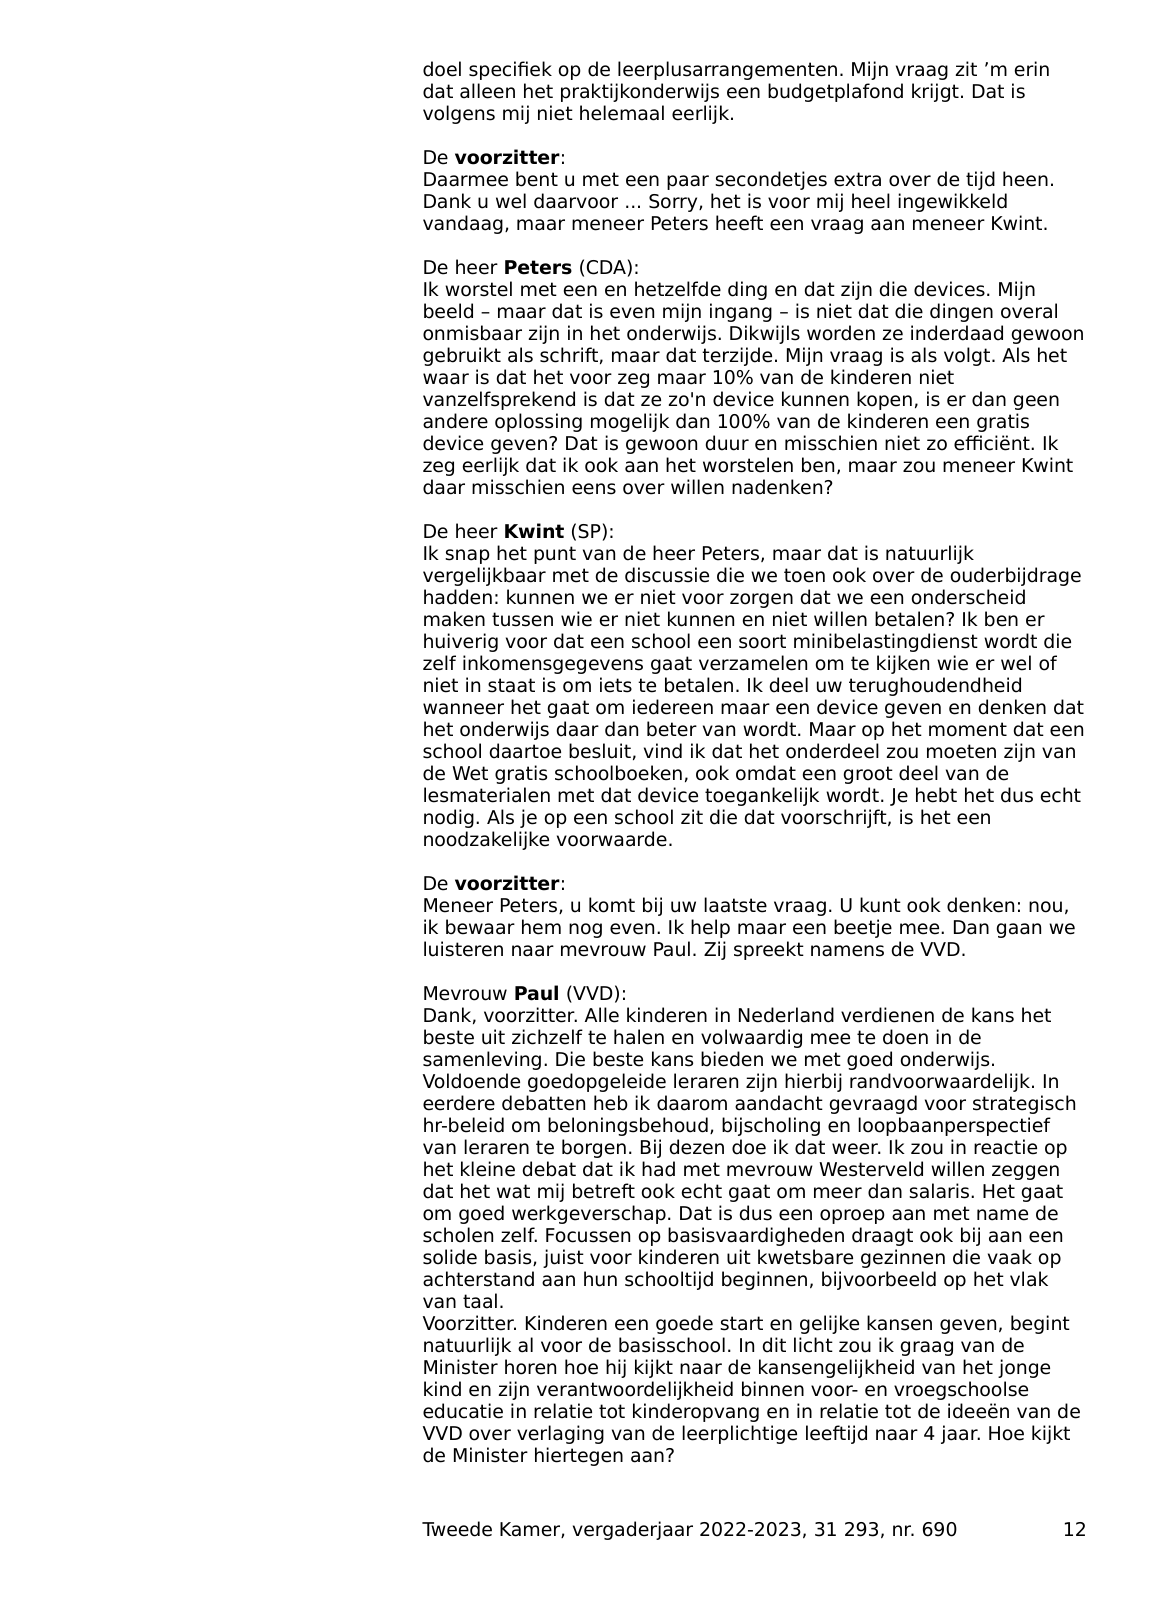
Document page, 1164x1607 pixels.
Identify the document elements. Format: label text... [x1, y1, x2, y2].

text Ik worstel met een en hetzelfde ding en dat zijn die devices. Mijn beeld – maar dat is even mijn ingang – is niet dat die dingen overal onmisbaar zijn in het onderwijs. Dikwijls worden ze inderdaad gewoon gebruikt als schrift, maar dat terzijde. Mijn vraag is als volgt. Als het waar is dat het voor zeg maar 10% van de kinderen niet vanzelfsprekend is dat ze zo'n device kunnen kopen, is er dan geen andere oplossing mogelijk dan 100% van de kinderen een gratis device geven? Dat is gewoon duur en misschien niet zo efficiënt. Ik zeg eerlijk dat ik ook aan het worstelen ben, maar zou meneer Kwint daar misschien eens over willen nadenken? [422, 279, 1087, 499]
text Mevrouw Paul (VVD): [422, 983, 1087, 1005]
text doel specifiek op de leerplusarrangementen. Mijn vraag zit ’m erin dat alleen het praktijkonderwijs een budgetplafond krijgt. Dat is volgens mij niet helemaal eerlijk. [422, 59, 1087, 125]
text De voorzitter: [422, 147, 1087, 169]
text De heer Peters (CDA): [422, 257, 1087, 279]
text Daarmee bent u met een paar secondetjes extra over de tijd heen. Dank u wel daarvoor ... Sorry, het is voor mij heel ingewikkeld vandaag, maar meneer Peters heeft een vraag aan meneer Kwint. [422, 169, 1087, 235]
text Voorzitter. Kinderen een goede start en gelijke kansen geven, begint natuurlijk al voor de basisschool. In dit licht zou ik graag van de Minister horen hoe hij kijkt naar de kansengelijkheid van het jonge kind en zijn verantwoordelijkheid binnen voor- en vroegschoolse educatie in relatie tot kinderopvang en in relatie tot de ideeën van de VVD over verlaging van de leerplichtige leeftijd naar 4 jaar. Hoe kijkt de Minister hiertegen aan? [422, 1313, 1087, 1467]
text De voorzitter: [422, 873, 1087, 895]
text Ik snap het punt van de heer Peters, maar dat is natuurlijk vergelijkbaar met de discussie die we toen ook over de ouderbijdrage hadden: kunnen we er niet voor zorgen dat we een onderscheid maken tussen wie er niet kunnen en niet willen betalen? Ik ben er huiverig voor dat een school een soort minibelastingdienst wordt die zelf inkomensgegevens gaat verzamelen om te kijken wie er wel of niet in staat is om iets te betalen. Ik deel uw terughoudendheid wanneer het gaat om iedereen maar een device geven en denken dat het onderwijs daar dan beter van wordt. Maar op het moment dat een school daartoe besluit, vind ik dat het onderdeel zou moeten zijn van de Wet gratis schoolboeken, ook omdat een groot deel van de lesmaterialen met dat device toegankelijk wordt. Je hebt het dus echt nodig. Als je op een school zit die dat voorschrijft, is het een noodzakelijke voorwaarde. [422, 543, 1087, 851]
text Dank, voorzitter. Alle kinderen in Nederland verdienen de kans het beste uit zichzelf te halen en volwaardig mee te doen in de samenleving. Die beste kans bieden we met goed onderwijs. Voldoende goedopgeleide leraren zijn hierbij randvoorwaardelijk. In eerdere debatten heb ik daarom aandacht gevraagd voor strategisch hr-beleid om beloningsbehoud, bijscholing en loopbaanperspectief van leraren te borgen. Bij dezen doe ik dat weer. Ik zou in reactie op het kleine debat dat ik had met mevrouw Westerveld willen zeggen dat het wat mij betreft ook echt gaat om meer dan salaris. Het gaat om goed werkgeverschap. Dat is dus een oproep aan met name de scholen zelf. Focussen op basisvaardigheden draagt ook bij aan een solide basis, juist voor kinderen uit kwetsbare gezinnen die vaak op achterstand aan hun schooltijd beginnen, bijvoorbeeld op het vlak van taal. [422, 1005, 1087, 1313]
text Meneer Peters, u komt bij uw laatste vraag. U kunt ook denken: nou, ik bewaar hem nog even. Ik help maar een beetje mee. Dan gaan we luisteren naar mevrouw Paul. Zij spreekt namens de VVD. [422, 895, 1087, 961]
text De heer Kwint (SP): [422, 521, 1087, 543]
